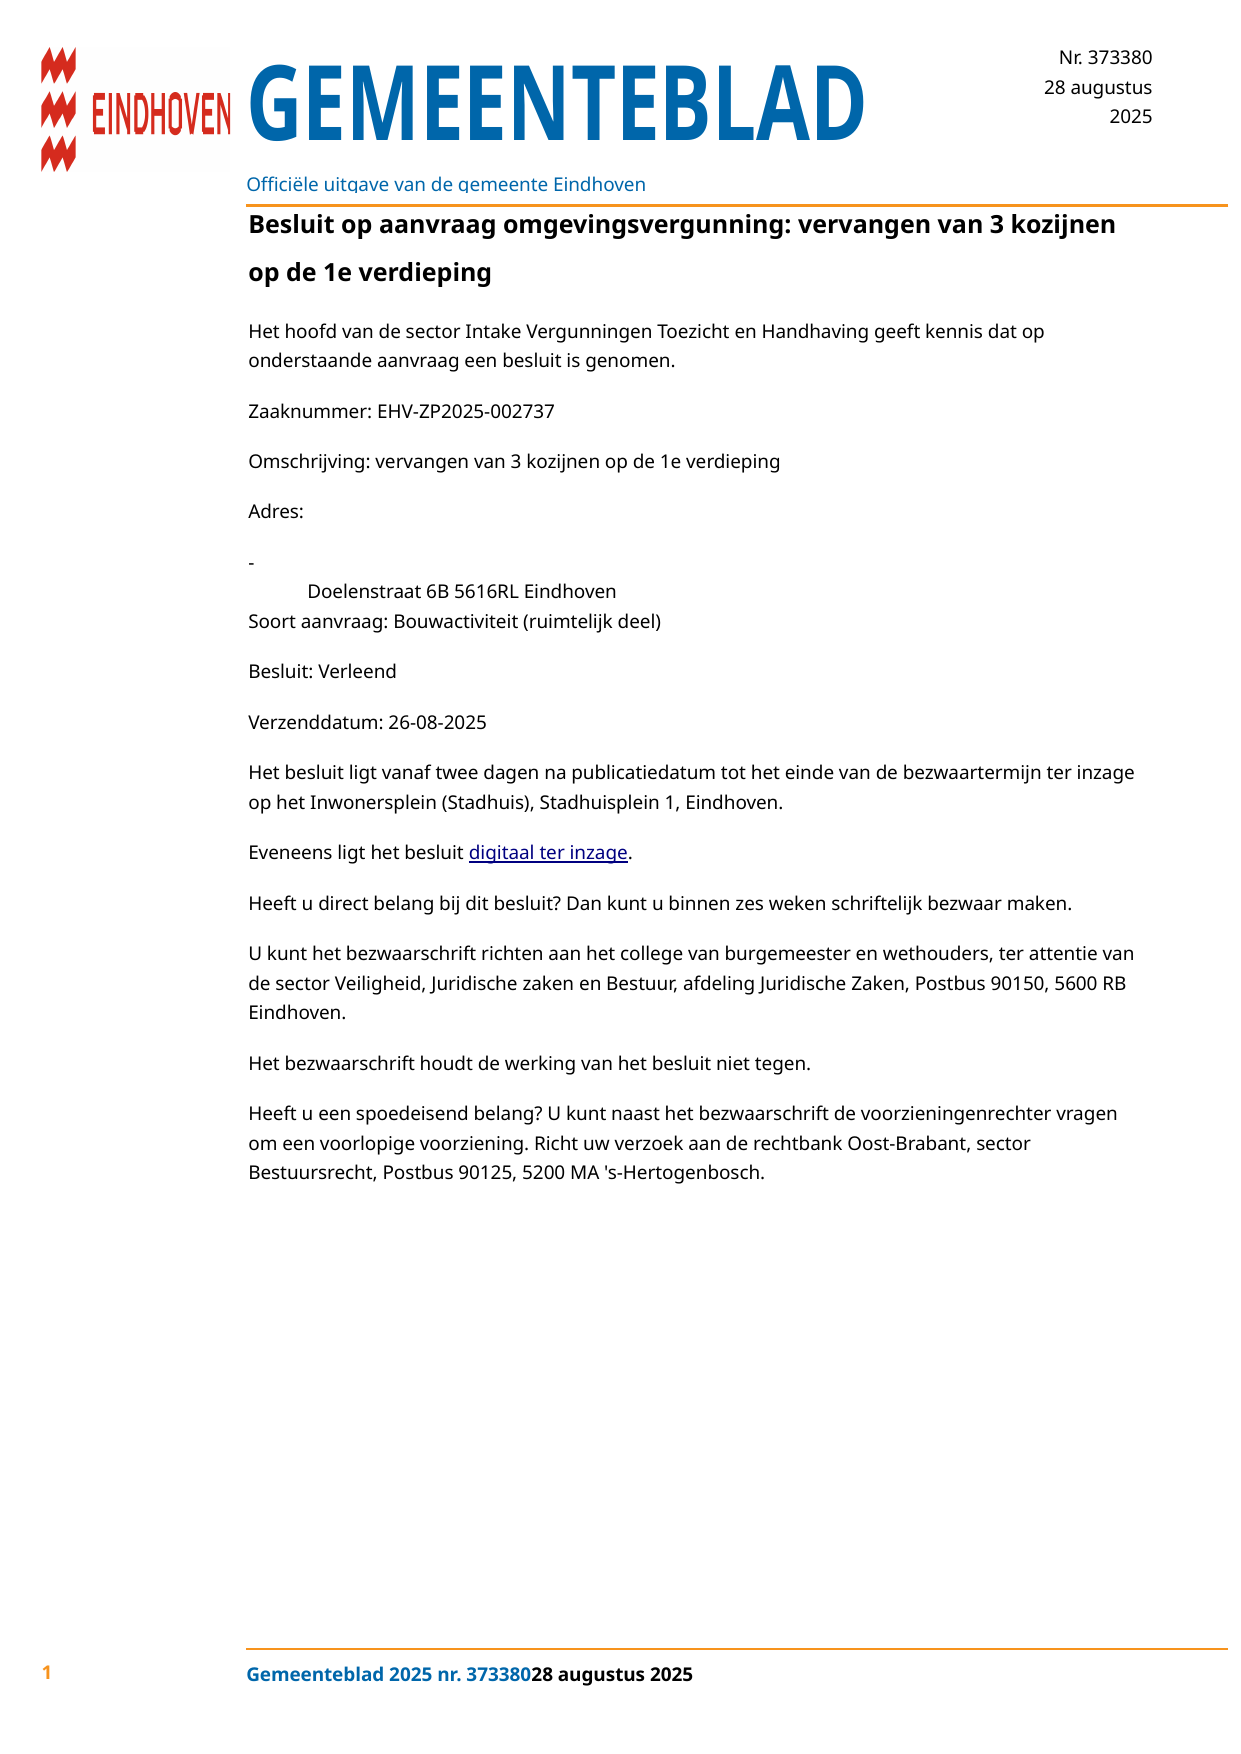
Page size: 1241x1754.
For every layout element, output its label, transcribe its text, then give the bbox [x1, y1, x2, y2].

picture [41, 47, 231, 172]
text Besluit: Verleend [248, 659, 1152, 684]
text U kunt het bezwaarschrift richten aan het college van burgemeester en wethouders, ter attentie van de sector Veiligheid, Juridische zaken en Bestuur, afdeling Juridische Zaken, Postbus 90150, 5600 RB Eindhoven. [248, 940, 1152, 1025]
list Doelenstraat 6B 5616RL Eindhoven [248, 579, 1152, 604]
text Heeft u een spoedeisend belang? U kunt naast het bezwaarschrift de voorzieningenrechter vragen om een voorlopige voorziening. Richt uw verzoek aan de rechtbank Oost-Brabant, sector Bestuursrecht, Postbus 90125, 5200 MA 's-Hertogenbosch. [248, 1100, 1152, 1185]
text Zaaknummer: EHV-ZP2025-002737 [248, 398, 1152, 424]
text Omschrijving: vervangen van 3 kozijnen op de 1e verdieping [248, 448, 1152, 474]
text Het hoofd van de sector Intake Vergunningen Toezicht en Handhaving geeft kennis dat op onderstaande aanvraag een besluit is genomen. [248, 318, 1152, 373]
text Besluit op aanvraag omgevingsvergunning: vervangen van 3 kozijnen op de 1e verdieping [248, 207, 1152, 288]
text Eveneens ligt het besluit digitaal ter inzage. [248, 839, 1152, 865]
text Verzenddatum: 26-08-2025 [248, 709, 1152, 735]
text Het besluit ligt vanaf twee dagen na publicatiedatum tot het einde van de bezwaartermijn ter inzage op het Inwonersplein (Stadhuis), Stadhuisplein 1, Eindhoven. [248, 759, 1152, 815]
text Soort aanvraag: Bouwactiviteit (ruimtelijk deel) [248, 608, 1152, 634]
text Het bezwaarschrift houdt de werking van het besluit niet tegen. [248, 1050, 1152, 1076]
text Adres: [248, 499, 1152, 524]
text Heeft u direct belang bij dit besluit? Dan kunt u binnen zes weken schriftelijk bezwaar maken. [248, 890, 1152, 916]
